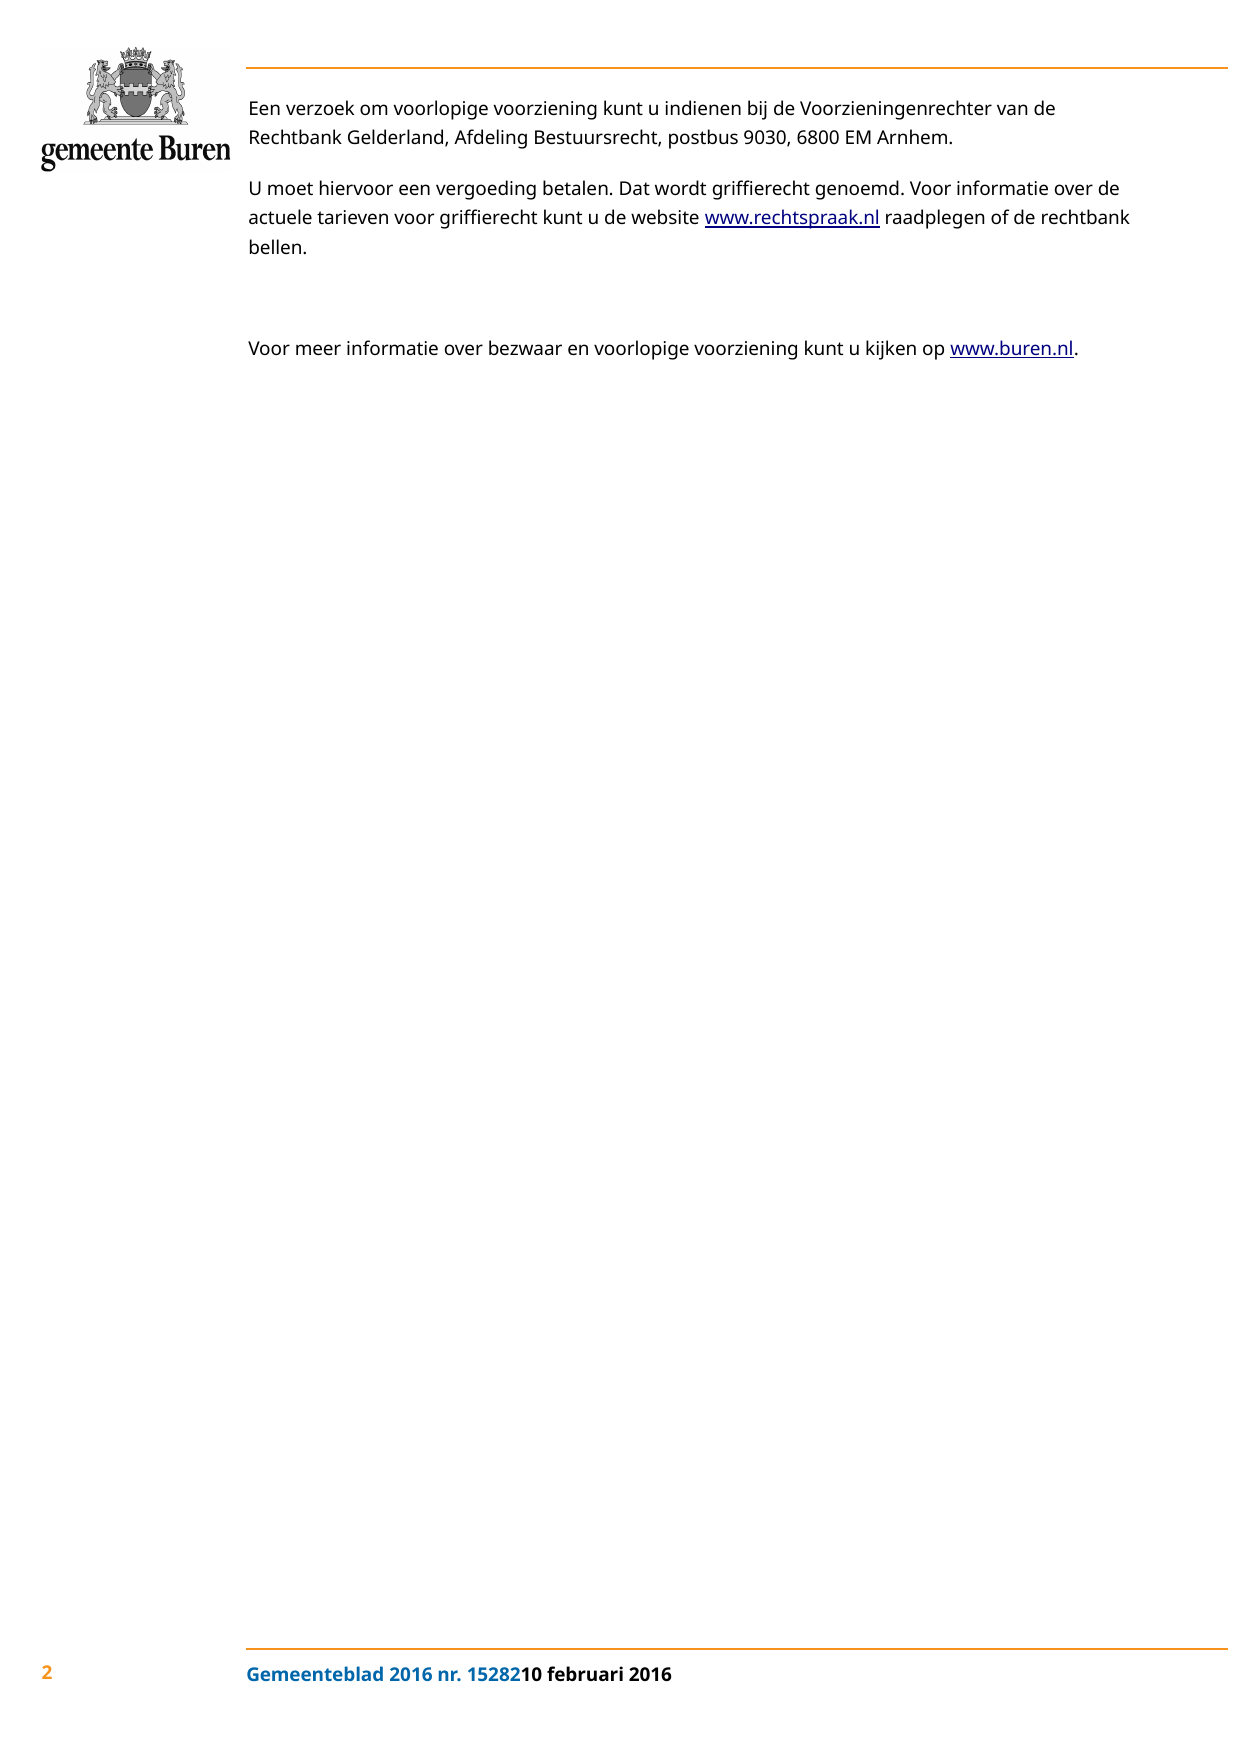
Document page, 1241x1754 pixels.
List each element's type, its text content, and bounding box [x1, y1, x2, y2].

text U moet hiervoor een vergoeding betalen. Dat wordt griffierecht genoemd. Voor informatie over de actuele tarieven voor griffierecht kunt u de website www.rechtspraak.nl raadplegen of de rechtbank bellen. [248, 175, 1152, 260]
picture [41, 47, 231, 172]
text Een verzoek om voorlopige voorziening kunt u indienen bij de Voorzieningenrechter van de Rechtbank Gelderland, Afdeling Bestuursrecht, postbus 9030, 6800 EM Arnhem. [248, 95, 1152, 150]
text Voor meer informatie over bezwaar en voorlopige voorziening kunt u kijken op www.buren.nl. [248, 335, 1152, 361]
